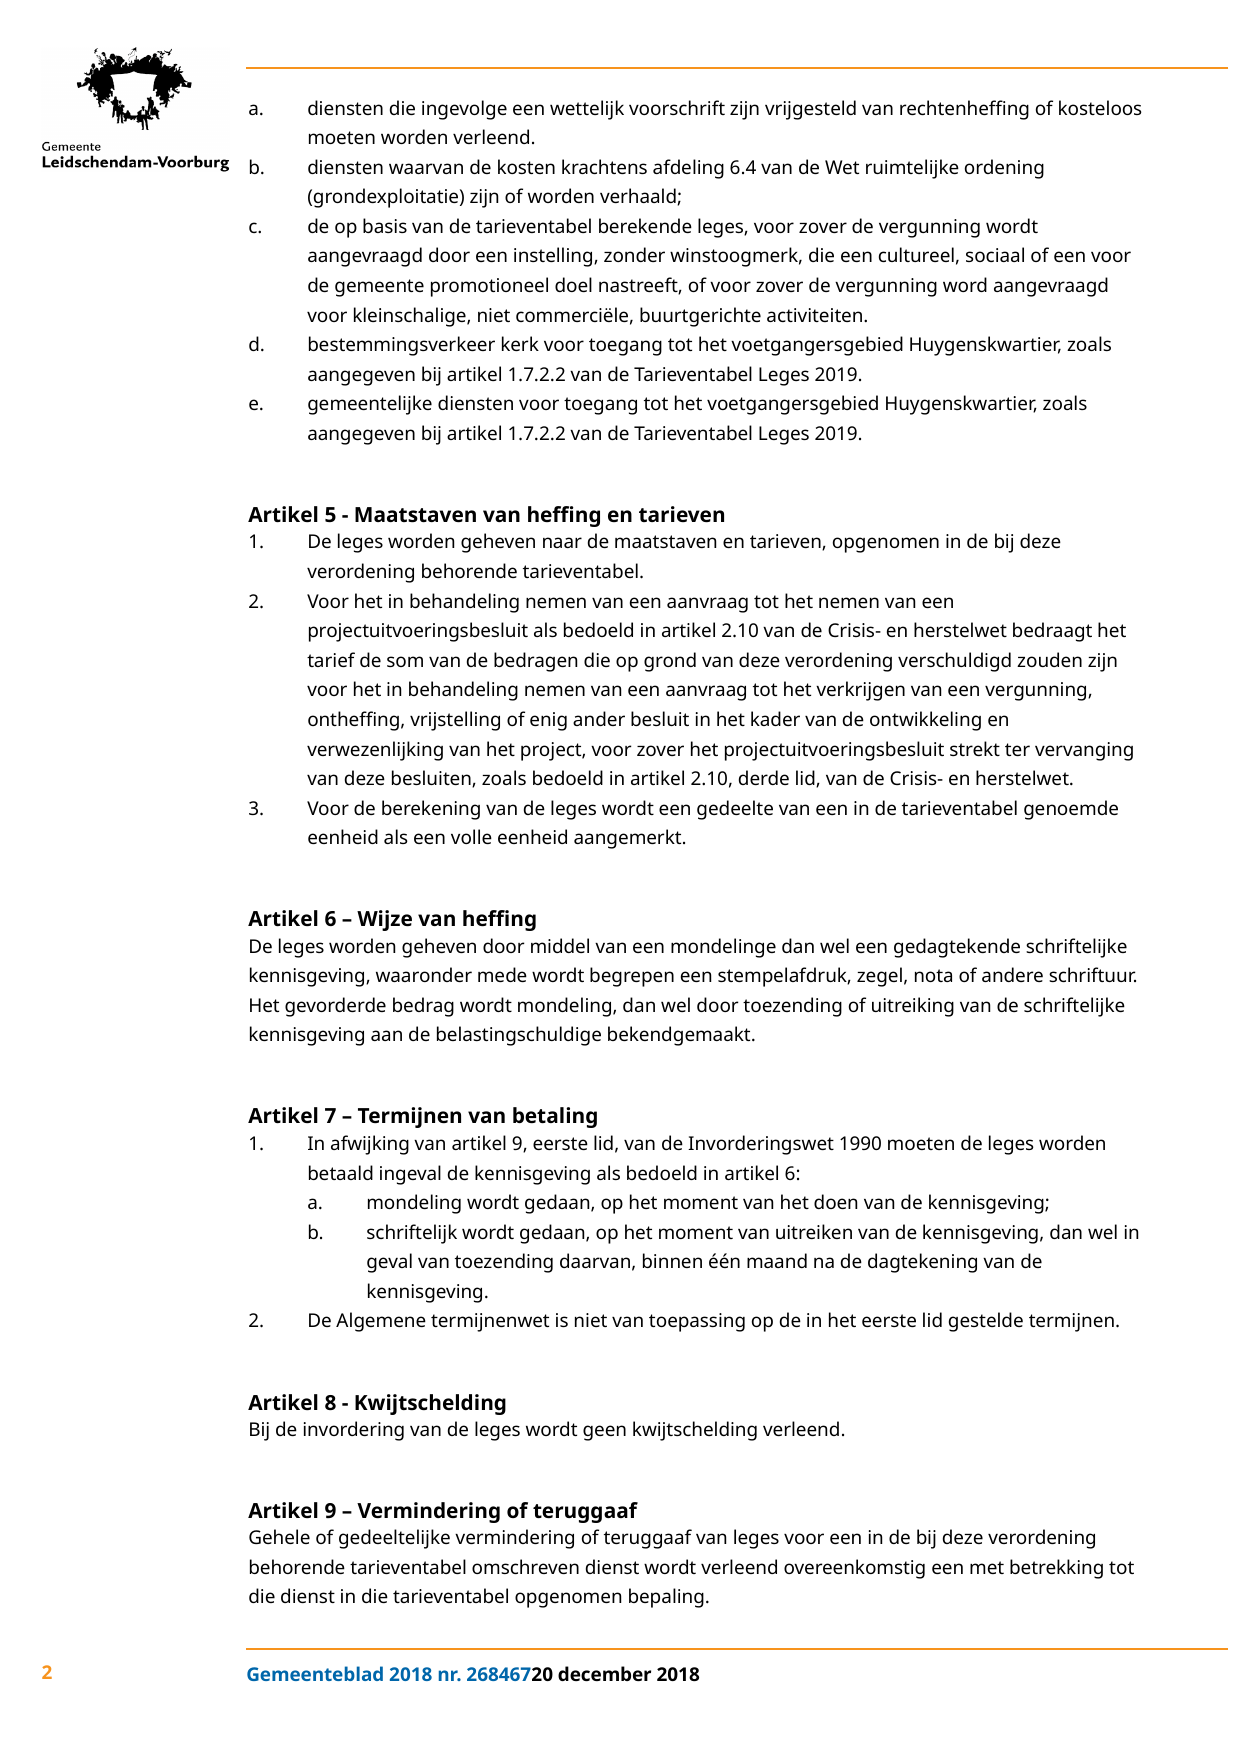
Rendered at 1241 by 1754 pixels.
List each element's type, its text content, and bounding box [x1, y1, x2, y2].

text Bij de invordering van de leges wordt geen kwijtschelding verleend. [248, 1416, 1152, 1442]
list De leges worden geheven naar de maatstaven en tarieven, opgenomen in de bij deze verordening behorende tarieventabel. [248, 529, 1152, 584]
list mondeling wordt gedaan, op het moment van het doen van de kennisgeving; [307, 1189, 1152, 1215]
list diensten waarvan de kosten krachtens afdeling 6.4 van de Wet ruimtelijke ordening (grondexploitatie) zijn of worden verhaald; [248, 154, 1152, 209]
text Artikel 6 – Wijze van heffing [248, 904, 1152, 933]
list Voor het in behandeling nemen van een aanvraag tot het nemen van een projectuitvoeringsbesluit als bedoeld in artikel 2.10 van de Crisis- en herstelwet bedraagt het tarief de som van de bedragen die op grond van deze verordening verschuldigd zouden zijn voor het in behandeling nemen van een aanvraag tot het verkrijgen van een vergunning, ontheffing, vrijstelling of enig ander besluit in het kader van de ontwikkeling en verwezenlijking van het project, voor zover het projectuitvoeringsbesluit strekt ter vervanging van deze besluiten, zoals bedoeld in artikel 2.10, derde lid, van de Crisis- en herstelwet. [248, 588, 1152, 791]
list In afwijking van artikel 9, eerste lid, van de Invorderingswet 1990 moeten de leges worden betaald ingeval de kennisgeving als bedoeld in artikel 6: [248, 1130, 1152, 1185]
list De Algemene termijnenwet is niet van toepassing op de in het eerste lid gestelde termijnen. [248, 1308, 1152, 1333]
text Artikel 9 – Vermindering of teruggaaf [248, 1496, 1152, 1524]
list bestemmingsverkeer kerk voor toegang tot het voetgangersgebied Huygenskwartier, zoals aangegeven bij artikel 1.7.2.2 van de Tarieventabel Leges 2019. [248, 331, 1152, 387]
text Gehele of gedeeltelijke vermindering of teruggaaf van leges voor een in de bij deze verordening behorende tarieventabel omschreven dienst wordt verleend overeenkomstig een met betrekking tot die dienst in die tarieventabel opgenomen bepaling. [248, 1524, 1152, 1609]
list diensten die ingevolge een wettelijk voorschrift zijn vrijgesteld van rechtenheffing of kosteloos moeten worden verleend. [248, 95, 1152, 150]
text Artikel 8 - Kwijtschelding [248, 1388, 1152, 1416]
text De leges worden geheven door middel van een mondelinge dan wel een gedagtekende schriftelijke kennisgeving, waaronder mede wordt begrepen een stempelafdruk, zegel, nota of andere schriftuur. Het gevorderde bedrag wordt mondeling, dan wel door toezending of uitreiking van de schriftelijke kennisgeving aan de belastingschuldige bekendgemaakt. [248, 933, 1152, 1047]
text Artikel 5 - Maatstaven van heffing en tarieven [248, 500, 1152, 529]
text Artikel 7 – Termijnen van betaling [248, 1102, 1152, 1130]
list schriftelijk wordt gedaan, op het moment van uitreiken van de kennisgeving, dan wel in geval van toezending daarvan, binnen één maand na de dagtekening van de kennisgeving. [307, 1219, 1152, 1304]
list gemeentelijke diensten voor toegang tot het voetgangersgebied Huygenskwartier, zoals aangegeven bij artikel 1.7.2.2 van de Tarieventabel Leges 2019. [248, 391, 1152, 446]
list Voor de berekening van de leges wordt een gedeelte van een in de tarieventabel genoemde eenheid als een volle eenheid aangemerkt. [248, 795, 1152, 850]
list de op basis van de tarieventabel berekende leges, voor zover de vergunning wordt aangevraagd door een instelling, zonder winstoogmerk, die een cultureel, sociaal of een voor de gemeente promotioneel doel nastreeft, of voor zover de vergunning word aangevraagd voor kleinschalige, niet commerciële, buurtgerichte activiteiten. [248, 213, 1152, 328]
picture [41, 47, 231, 172]
